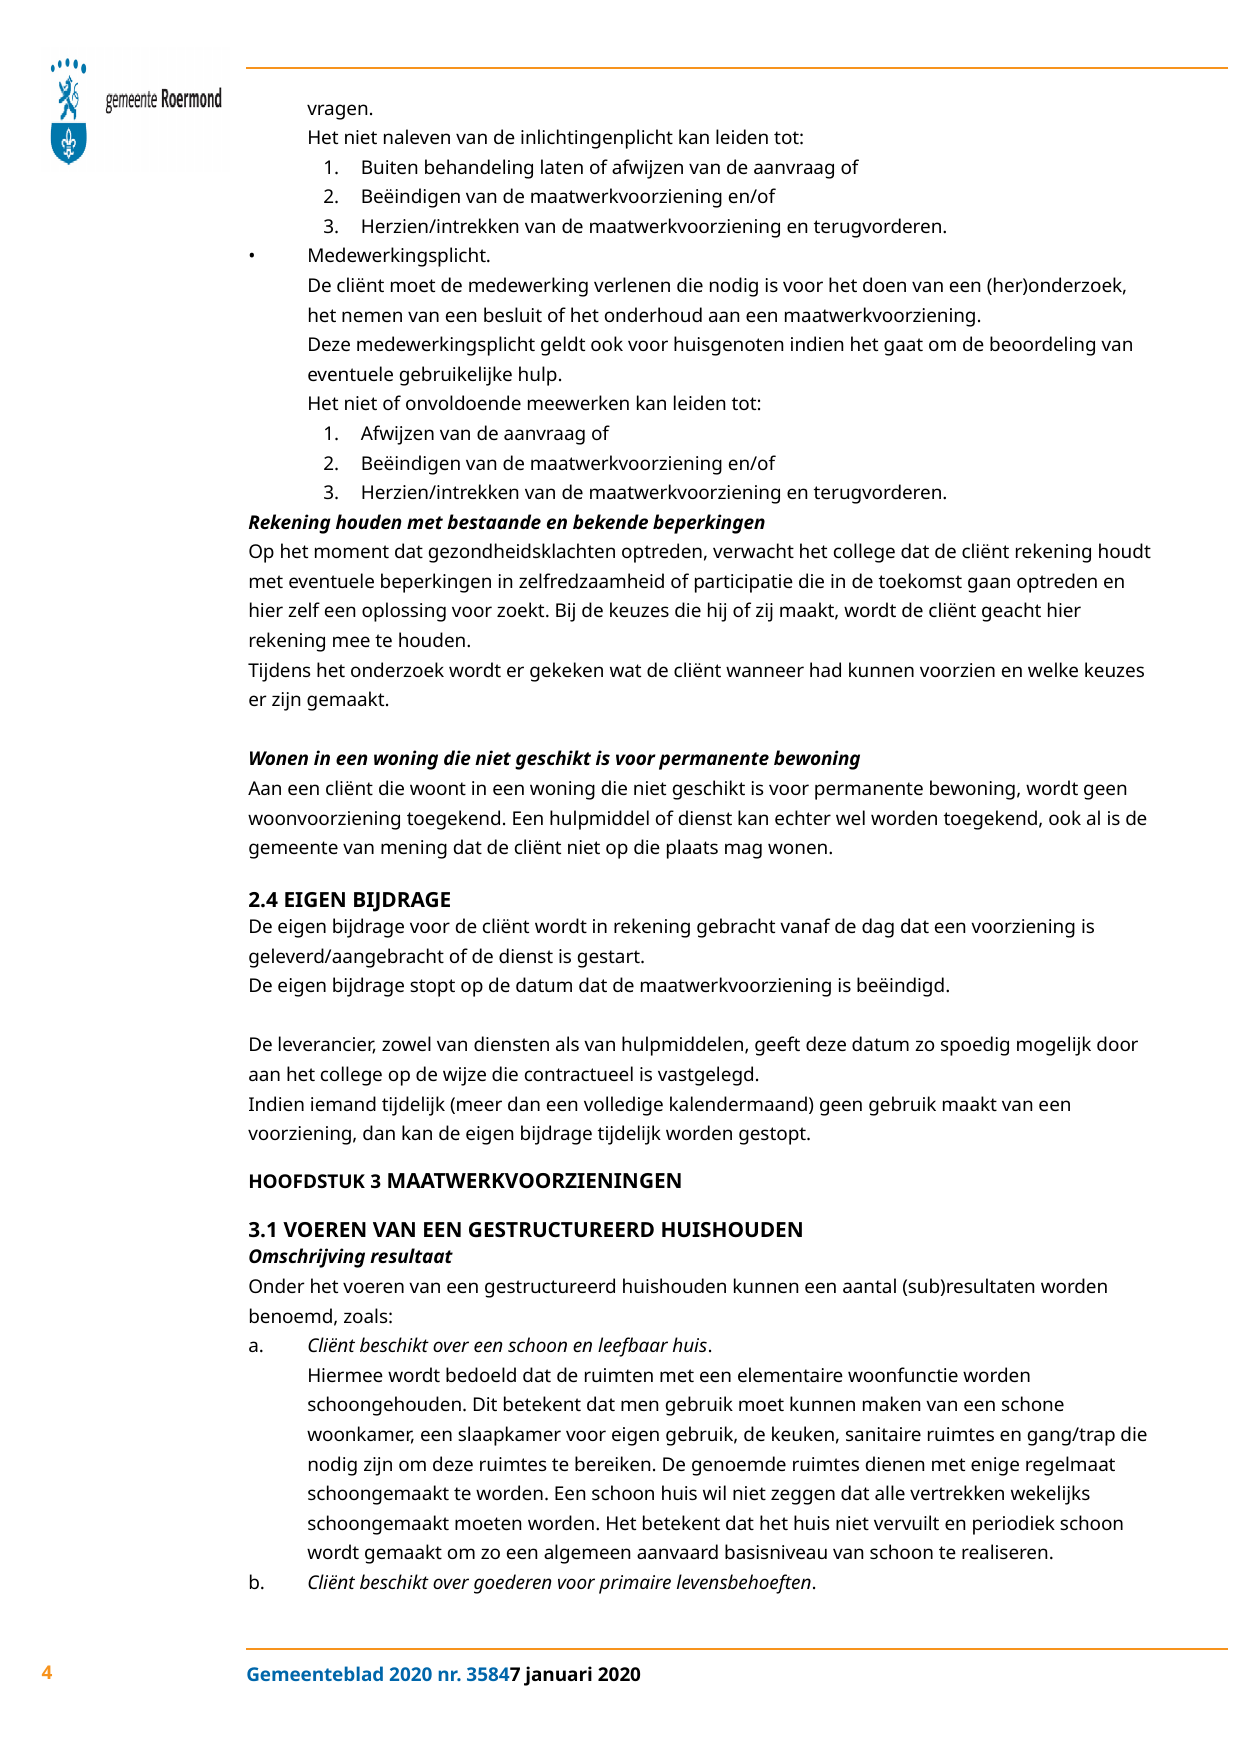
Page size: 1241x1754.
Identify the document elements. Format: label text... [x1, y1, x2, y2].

list Beëindigen van de maatwerkvoorziening en/of [323, 450, 1152, 476]
text De leverancier, zowel van diensten als van hulpmiddelen, geeft deze datum zo spoedig mogelijk door aan het college op de wijze die contractueel is vastgelegd. [248, 1032, 1152, 1087]
list Het niet of onvoldoende meewerken kan leiden tot: [248, 391, 1152, 416]
list Herzien/intrekken van de maatwerkvoorziening en terugvorderen. [323, 479, 1152, 505]
list Cliënt beschikt over een schoon en leefbaar huis. [248, 1332, 1152, 1358]
list De cliënt moet de medewerking verlenen die nodig is voor het doen van een (her)onderzoek, het nemen van een besluit of het onderhoud aan een maatwerkvoorziening. [248, 272, 1152, 328]
text Indien iemand tijdelijk (meer dan een volledige kalendermaand) geen gebruik maakt van een voorziening, dan kan de eigen bijdrage tijdelijk worden gestopt. [248, 1091, 1152, 1146]
list Beëindigen van de maatwerkvoorziening en/of [323, 183, 1152, 209]
list Hiermee wordt bedoeld dat de ruimten met een elementaire woonfunctie worden schoongehouden. Dit betekent dat men gebruik moet kunnen maken van een schone woonkamer, een slaapkamer voor eigen gebruik, de keuken, sanitaire ruimtes en gang/trap die nodig zijn om deze ruimtes te bereiken. De genoemde ruimtes dienen met enige regelmaat schoongemaakt te worden. Een schoon huis wil niet zeggen dat alle vertrekken wekelijks schoongemaakt moeten worden. Het betekent dat het huis niet vervuilt en periodiek schoon wordt gemaakt om zo een algemeen aanvaard basisniveau van schoon te realiseren. [248, 1362, 1152, 1565]
list Medewerkingsplicht. [248, 243, 1152, 268]
text Rekening houden met bestaande en bekende beperkingen [248, 509, 1152, 535]
list Cliënt beschikt over goederen voor primaire levensbehoeften. [248, 1569, 1152, 1595]
text 3.1 VOEREN VAN EEN GESTRUCTUREERD HUISHOUDEN [248, 1215, 1152, 1244]
text De eigen bijdrage stopt op de datum dat de maatwerkvoorziening is beëindigd. [248, 972, 1152, 998]
list Deze medewerkingsplicht geldt ook voor huisgenoten indien het gaat om de beoordeling van eventuele gebruikelijke hulp. [248, 331, 1152, 387]
text Omschrijving resultaat [248, 1244, 1152, 1269]
picture [41, 47, 231, 172]
text De eigen bijdrage voor de cliënt wordt in rekening gebracht vanaf de dag dat een voorziening is geleverd/aangebracht of de dienst is gestart. [248, 913, 1152, 968]
list Buiten behandeling laten of afwijzen van de aanvraag of [323, 154, 1152, 180]
list Afwijzen van de aanvraag of [323, 420, 1152, 446]
text 2.4 EIGEN BIJDRAGE [248, 885, 1152, 913]
text Onder het voeren van een gestructureerd huishouden kunnen een aantal (sub)resultaten worden benoemd, zoals: [248, 1273, 1152, 1328]
list vragen. [248, 95, 1152, 121]
text Op het moment dat gezondheidsklachten optreden, verwacht het college dat de cliënt rekening houdt met eventuele beperkingen in zelfredzaamheid of participatie die in de toekomst gaan optreden en hier zelf een oplossing voor zoekt. Bij de keuzes die hij of zij maakt, wordt de cliënt geacht hier rekening mee te houden. [248, 538, 1152, 653]
text Wonen in een woning die niet geschikt is voor permanente bewoning [248, 746, 1152, 771]
text Aan een cliënt die woont in een woning die niet geschikt is voor permanente bewoning, wordt geen woonvoorziening toegekend. Een hulpmiddel of dienst kan echter wel worden toegekend, ook al is de gemeente van mening dat de cliënt niet op die plaats mag wonen. [248, 775, 1152, 860]
text Tijdens het onderzoek wordt er gekeken wat de cliënt wanneer had kunnen voorzien en welke keuzes er zijn gemaakt. [248, 657, 1152, 712]
list Herzien/intrekken van de maatwerkvoorziening en terugvorderen. [323, 213, 1152, 239]
list Het niet naleven van de inlichtingenplicht kan leiden tot: [248, 124, 1152, 150]
text HOOFDSTUK 3 MAATWERKVOORZIENINGEN [248, 1166, 1152, 1194]
